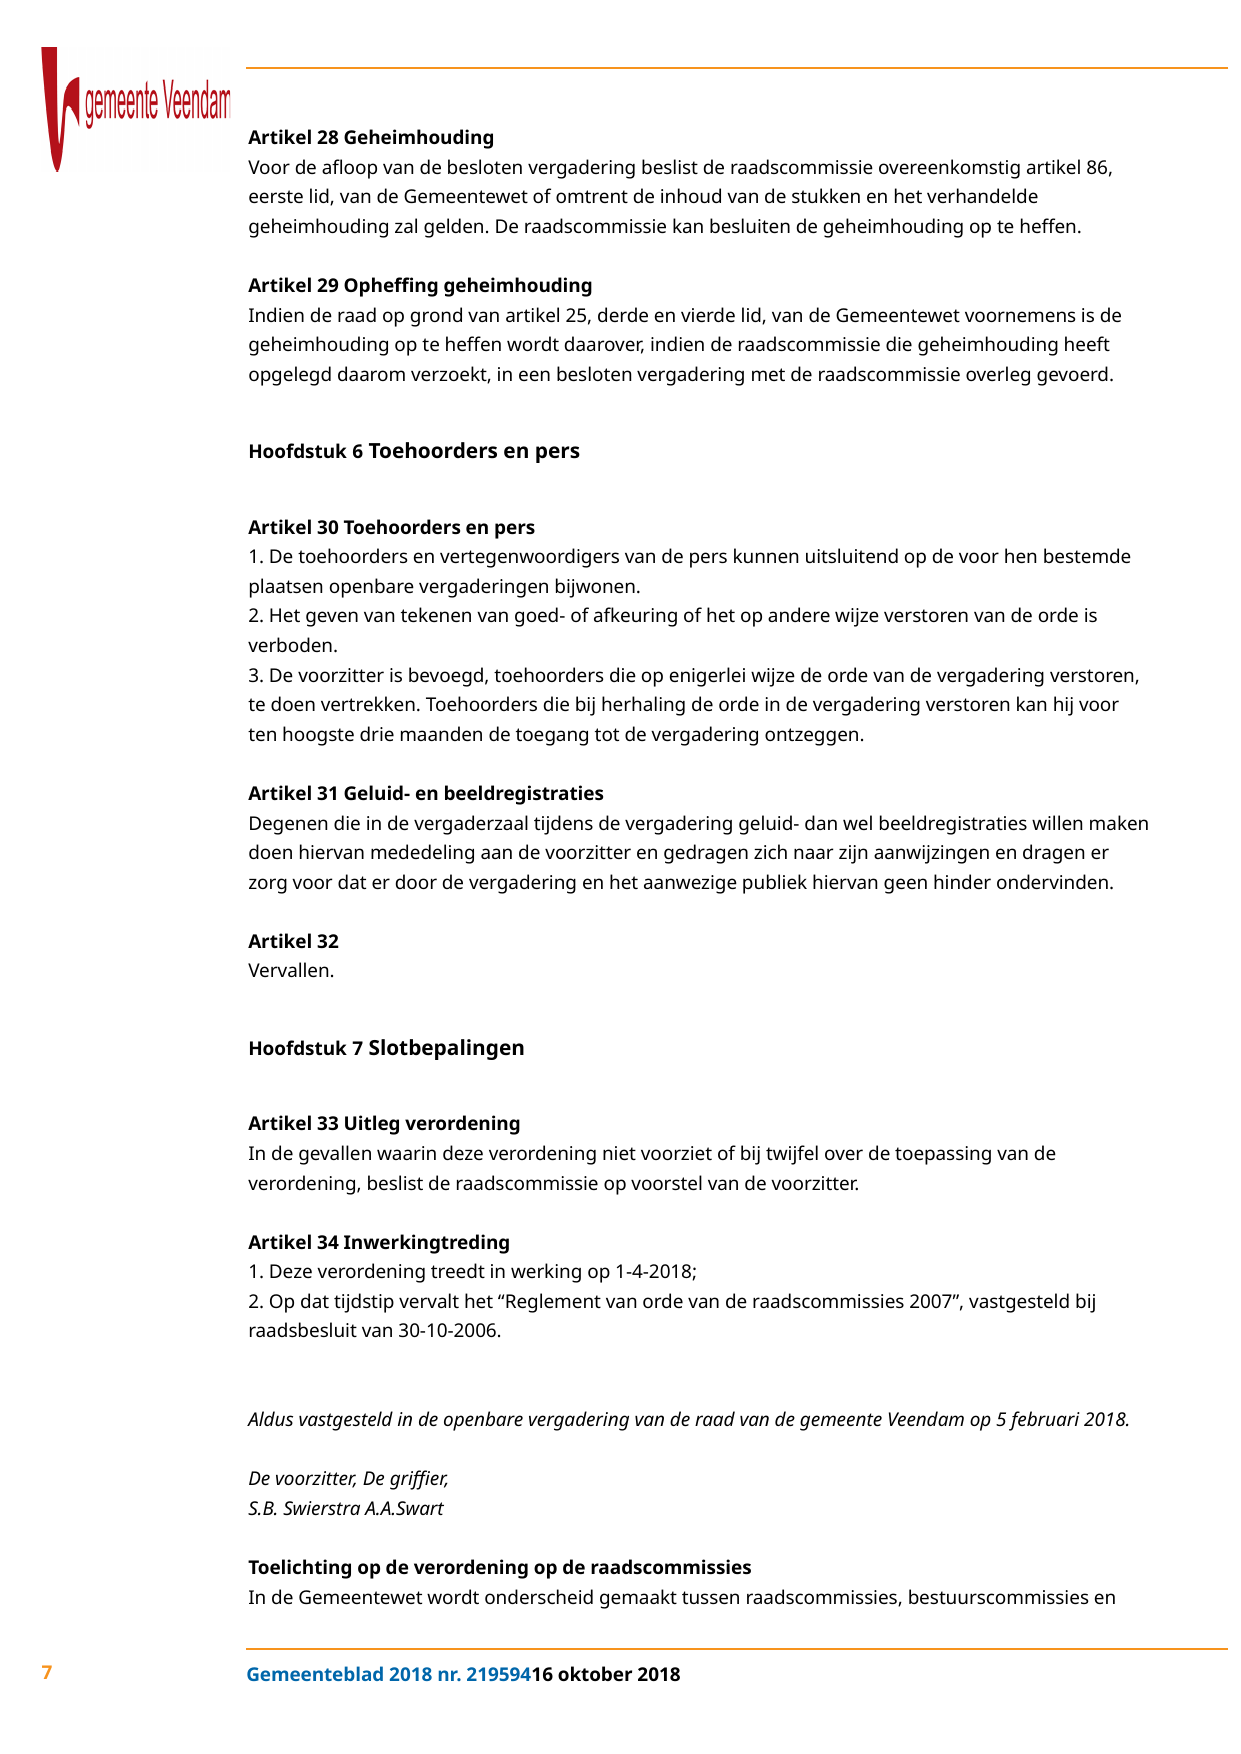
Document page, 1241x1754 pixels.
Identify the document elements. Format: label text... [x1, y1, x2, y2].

text 1. Deze verordening treedt in werking op 1-4-2018; [248, 1258, 1152, 1284]
text Vervallen. [248, 958, 1152, 983]
text Artikel 28 Geheimhouding [248, 124, 1152, 150]
text Artikel 30 Toehoorders en pers [248, 514, 1152, 540]
text Artikel 34 Inwerkingtreding [248, 1229, 1152, 1255]
text Indien de raad op grond van artikel 25, derde en vierde lid, van de Gemeentewet voornemens is de geheimhouding op te heffen wordt daarover, indien de raadscommissie die geheimhouding heeft opgelegd daarom verzoekt, in een besloten vergadering met de raadscommissie overleg gevoerd. [248, 302, 1152, 387]
text In de Gemeentewet wordt onderscheid gemaakt tussen raadscommissies, bestuurscommissies en [248, 1584, 1152, 1610]
text Hoofdstuk 6 Toehoorders en pers [248, 436, 1152, 465]
text Degenen die in de vergaderzaal tijdens de vergadering geluid- dan wel beeldregistraties willen maken doen hiervan mededeling aan de voorzitter en gedragen zich naar zijn aanwijzingen en dragen er zorg voor dat er door de vergadering en het aanwezige publiek hiervan geen hinder ondervinden. [248, 810, 1152, 895]
picture [41, 47, 231, 172]
text Aldus vastgesteld in de openbare vergadering van de raad van de gemeente Veendam op 5 februari 2018. [248, 1406, 1152, 1432]
text In de gevallen waarin deze verordening niet voorziet of bij twijfel over de toepassing van de verordening, beslist de raadscommissie op voorstel van de voorzitter. [248, 1140, 1152, 1196]
text 3. De voorzitter is bevoegd, toehoorders die op enigerlei wijze de orde van de vergadering verstoren, te doen vertrekken. Toehoorders die bij herhaling de orde in de vergadering verstoren kan hij voor ten hoogste drie maanden de toegang tot de vergadering ontzeggen. [248, 662, 1152, 747]
text 2. Op dat tijdstip vervalt het “Reglement van orde van de raadscommissies 2007”, vastgesteld bij raadsbesluit van 30-10-2006. [248, 1288, 1152, 1343]
text Hoofdstuk 7 Slotbepalingen [248, 1033, 1152, 1061]
text 1. De toehoorders en vertegenwoordigers van de pers kunnen uitsluitend op de voor hen bestemde plaatsen openbare vergaderingen bijwonen. [248, 543, 1152, 599]
text Artikel 32 [248, 928, 1152, 954]
text Artikel 33 Uitleg verordening [248, 1111, 1152, 1136]
text Toelichting op de verordening op de raadscommissies [248, 1554, 1152, 1580]
text S.B. Swierstra A.A.Swart [248, 1495, 1152, 1521]
text De voorzitter, De griffier, [248, 1466, 1152, 1491]
text 2. Het geven van tekenen van goed- of afkeuring of het op andere wijze verstoren van de orde is verboden. [248, 603, 1152, 658]
text Voor de afloop van de besloten vergadering beslist de raadscommissie overeenkomstig artikel 86, eerste lid, van de Gemeentewet of omtrent de inhoud van de stukken en het verhandelde geheimhouding zal gelden. De raadscommissie kan besluiten de geheimhouding op te heffen. [248, 154, 1152, 239]
text Artikel 29 Opheffing geheimhouding [248, 272, 1152, 298]
text Artikel 31 Geluid- en beeldregistraties [248, 780, 1152, 806]
